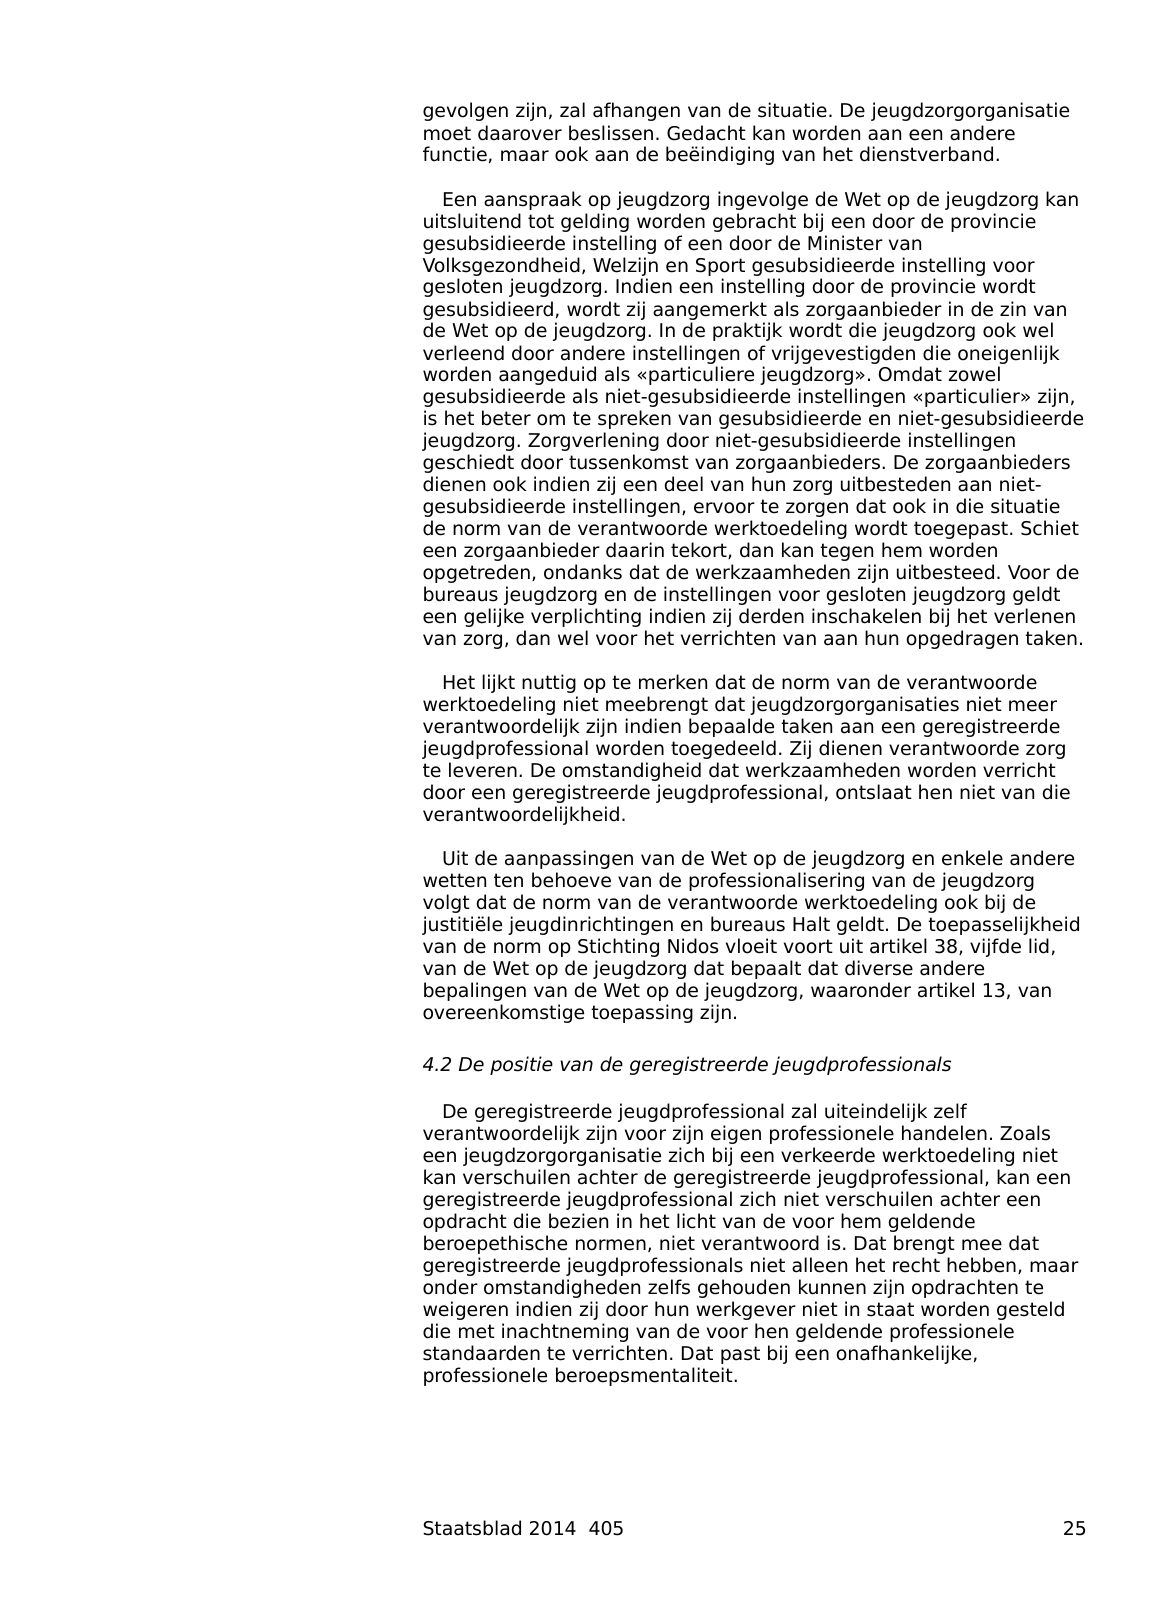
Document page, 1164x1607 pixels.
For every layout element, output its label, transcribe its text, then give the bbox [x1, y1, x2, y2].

text Het lijkt nuttig op te merken dat de norm van de verantwoorde werktoedeling niet meebrengt dat jeugdzorgorganisaties niet meer verantwoordelijk zijn indien bepaalde taken aan een geregistreerde jeugdprofessional worden toegedeeld. Zij dienen verantwoorde zorg te leveren. De omstandigheid dat werkzaamheden worden verricht door een geregistreerde jeugdprofessional, ontslaat hen niet van die verantwoordelijkheid. [422, 672, 1087, 826]
text Een aanspraak op jeugdzorg ingevolge de Wet op de jeugdzorg kan uitsluitend tot gelding worden gebracht bij een door de provincie gesubsidieerde instelling of een door de Minister van Volksgezondheid, Welzijn en Sport gesubsidieerde instelling voor gesloten jeugdzorg. Indien een instelling door de provincie wordt gesubsidieerd, wordt zij aangemerkt als zorgaanbieder in de zin van de Wet op de jeugdzorg. In de praktijk wordt die jeugdzorg ook wel verleend door andere instellingen of vrijgevestigden die oneigenlijk worden aangeduid als «particuliere jeugdzorg». Omdat zowel gesubsidieerde als niet-gesubsidieerde instellingen «particulier» zijn, is het beter om te spreken van gesubsidieerde en niet-gesubsidieerde jeugdzorg. Zorgverlening door niet-gesubsidieerde instellingen geschiedt door tussenkomst van zorgaanbieders. De zorgaanbieders dienen ook indien zij een deel van hun zorg uitbesteden aan niet-gesubsidieerde instellingen, ervoor te zorgen dat ook in die situatie de norm van de verantwoorde werktoedeling wordt toegepast. Schiet een zorgaanbieder daarin tekort, dan kan tegen hem worden opgetreden, ondanks dat de werkzaamheden zijn uitbesteed. Voor de bureaus jeugdzorg en de instellingen voor gesloten jeugdzorg geldt een gelijke verplichting indien zij derden inschakelen bij het verlenen van zorg, dan wel voor het verrichten van aan hun opgedragen taken. [422, 188, 1087, 650]
subtitle 4.2 De positie van de geregistreerde jeugdprofessionals [422, 1054, 1087, 1076]
text gevolgen zijn, zal afhangen van de situatie. De jeugdzorgorganisatie moet daarover beslissen. Gedacht kan worden aan een andere functie, maar ook aan de beëindiging van het dienstverband. [422, 100, 1087, 166]
text Uit de aanpassingen van de Wet op de jeugdzorg en enkele andere wetten ten behoeve van de professionalisering van de jeugdzorg volgt dat de norm van de verantwoorde werktoedeling ook bij de justitiële jeugdinrichtingen en bureaus Halt geldt. De toepasselijkheid van de norm op Stichting Nidos vloeit voort uit artikel 38, vijfde lid, van de Wet op de jeugdzorg dat bepaalt dat diverse andere bepalingen van de Wet op de jeugdzorg, waaronder artikel 13, van overeenkomstige toepassing zijn. [422, 848, 1087, 1024]
text De geregistreerde jeugdprofessional zal uiteindelijk zelf verantwoordelijk zijn voor zijn eigen professionele handelen. Zoals een jeugdzorgorganisatie zich bij een verkeerde werktoedeling niet kan verschuilen achter de geregistreerde jeugdprofessional, kan een geregistreerde jeugdprofessional zich niet verschuilen achter een opdracht die bezien in het licht van de voor hem geldende beroepethische normen, niet verantwoord is. Dat brengt mee dat geregistreerde jeugdprofessionals niet alleen het recht hebben, maar onder omstandigheden zelfs gehouden kunnen zijn opdrachten te weigeren indien zij door hun werkgever niet in staat worden gesteld die met inachtneming van de voor hen geldende professionele standaarden te verrichten. Dat past bij een onafhankelijke, professionele beroepsmentaliteit. [422, 1101, 1087, 1387]
